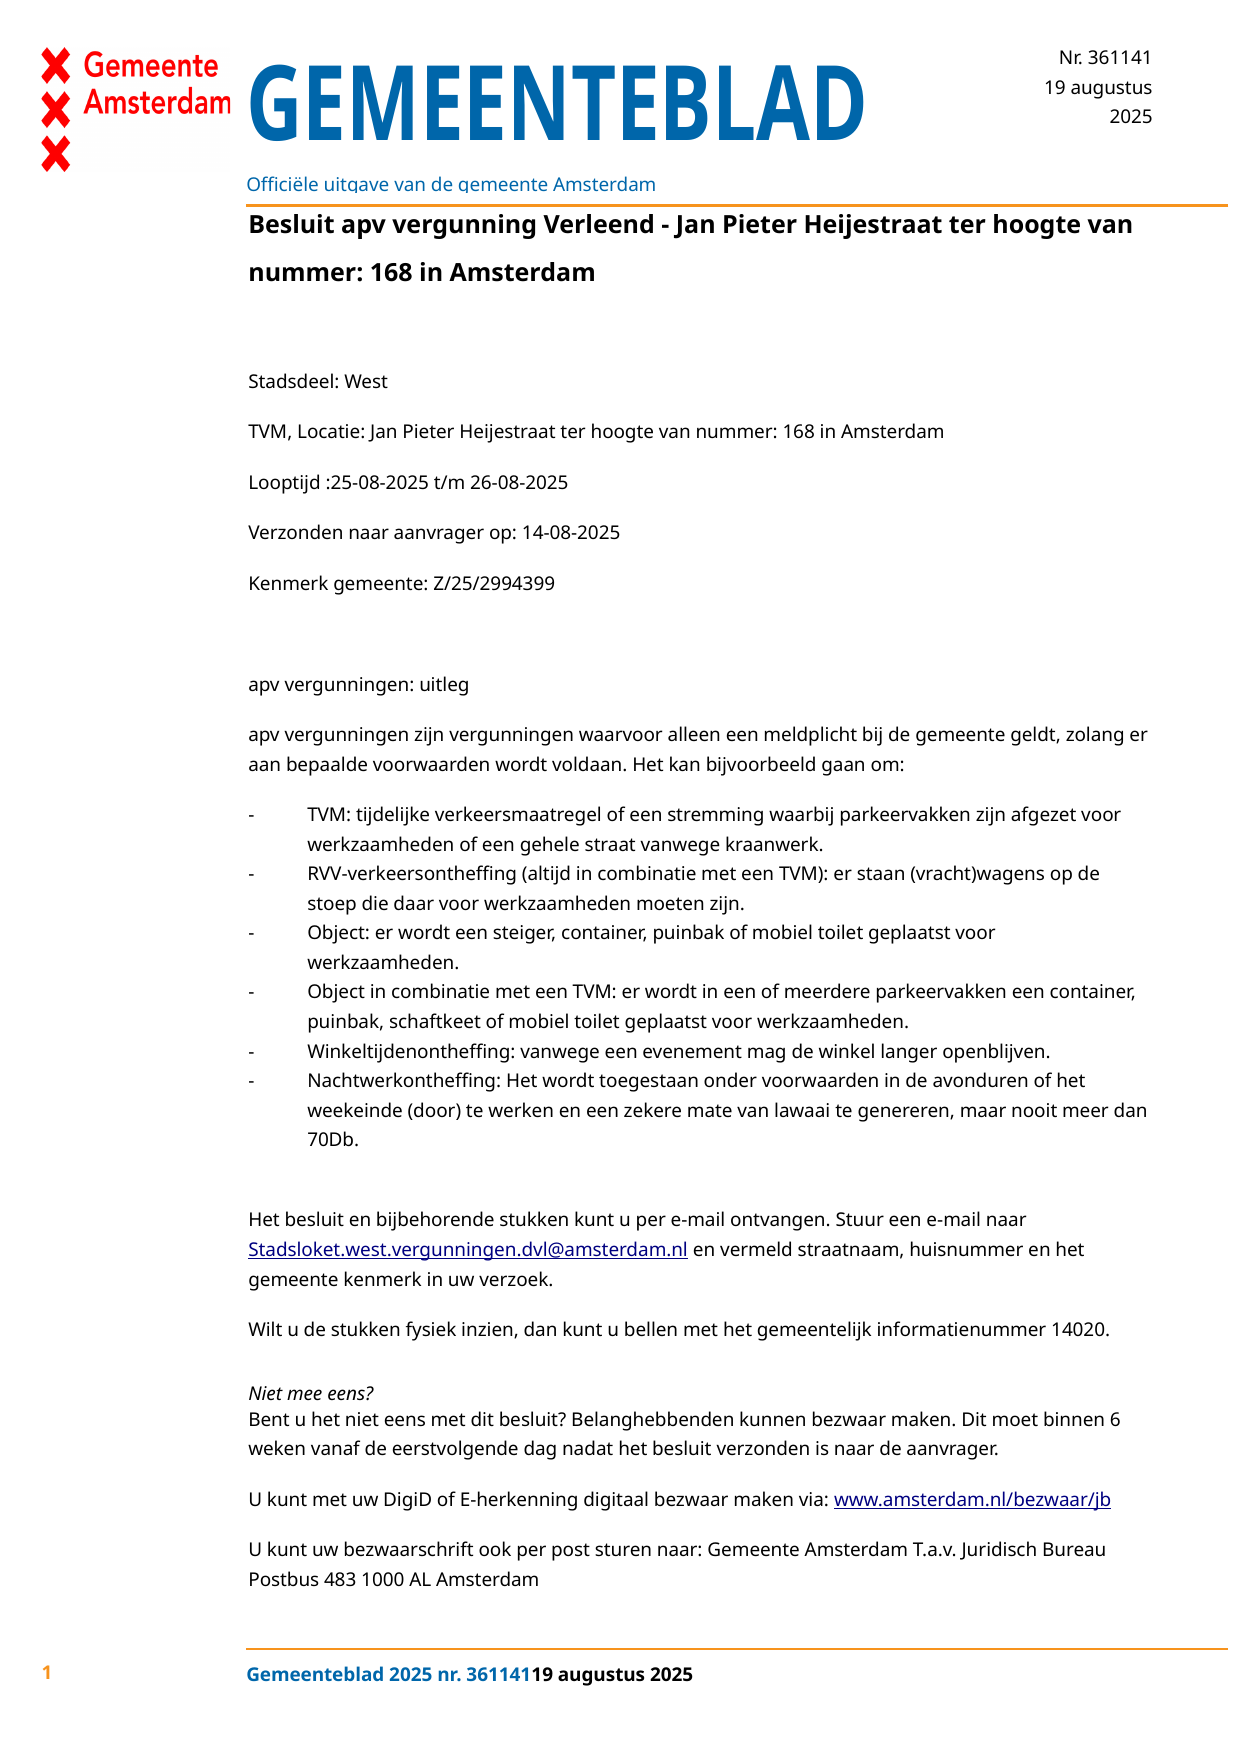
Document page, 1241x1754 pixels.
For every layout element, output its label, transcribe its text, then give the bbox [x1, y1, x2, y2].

picture [41, 47, 231, 172]
list RVV-verkeersontheffing (altijd in combinatie met een TVM): er staan (vracht)wagens op de stoep die daar voor werkzaamheden moeten zijn. [248, 860, 1152, 916]
text apv vergunningen zijn vergunningen waarvoor alleen een meldplicht bij de gemeente geldt, zolang er aan bepaalde voorwaarden wordt voldaan. Het kan bijvoorbeeld gaan om: [248, 721, 1152, 777]
list Winkeltijdenontheffing: vanwege een evenement mag de winkel langer openblijven. [248, 1038, 1152, 1064]
text U kunt met uw DigiD of E-herkenning digitaal bezwaar maken via: www.amsterdam.nl/bezwaar/jb [248, 1486, 1152, 1512]
text Verzonden naar aanvrager op: 14-08-2025 [248, 519, 1152, 545]
text Bent u het niet eens met dit besluit? Belanghebbenden kunnen bezwaar maken. Dit moet binnen 6 weken vanaf de eerstvolgende dag nadat het besluit verzonden is naar de aanvrager. [248, 1406, 1152, 1461]
text Wilt u de stukken fysiek inzien, dan kunt u bellen met het gemeentelijk informatienummer 14020. [248, 1316, 1152, 1342]
text U kunt uw bezwaarschrift ook per post sturen naar: Gemeente Amsterdam T.a.v. Juridisch Bureau Postbus 483 1000 AL Amsterdam [248, 1536, 1152, 1592]
list Object: er wordt een steiger, container, puinbak of mobiel toilet geplaatst voor werkzaamheden. [248, 919, 1152, 975]
list Nachtwerkontheffing: Het wordt toegestaan onder voorwaarden in de avonduren of het weekeinde (door) te werken en een zekere mate van lawaai te genereren, maar nooit meer dan 70Db. [248, 1067, 1152, 1152]
text Besluit apv vergunning Verleend - Jan Pieter Heijestraat ter hoogte van nummer: 168 in Amsterdam [248, 207, 1152, 288]
list TVM: tijdelijke verkeersmaatregel of een stremming waarbij parkeervakken zijn afgezet voor werkzaamheden of een gehele straat vanwege kraanwerk. [248, 801, 1152, 857]
text Niet mee eens? [248, 1380, 1152, 1406]
list Object in combinatie met een TVM: er wordt in een of meerdere parkeervakken een container, puinbak, schaftkeet of mobiel toilet geplaatst voor werkzaamheden. [248, 979, 1152, 1034]
text Looptijd :25-08-2025 t/m 26-08-2025 [248, 469, 1152, 495]
text TVM, Locatie: Jan Pieter Heijestraat ter hoogte van nummer: 168 in Amsterdam [248, 419, 1152, 444]
text Het besluit en bijbehorende stukken kunt u per e-mail ontvangen. Stuur een e-mail naar Stadsloket.west.vergunningen.dvl@amsterdam.nl en vermeld straatnaam, huisnummer en het gemeente kenmerk in uw verzoek. [248, 1207, 1152, 1292]
text apv vergunningen: uitleg [248, 671, 1152, 697]
text Stadsdeel: West [248, 368, 1152, 394]
text Kenmerk gemeente: Z/25/2994399 [248, 570, 1152, 596]
